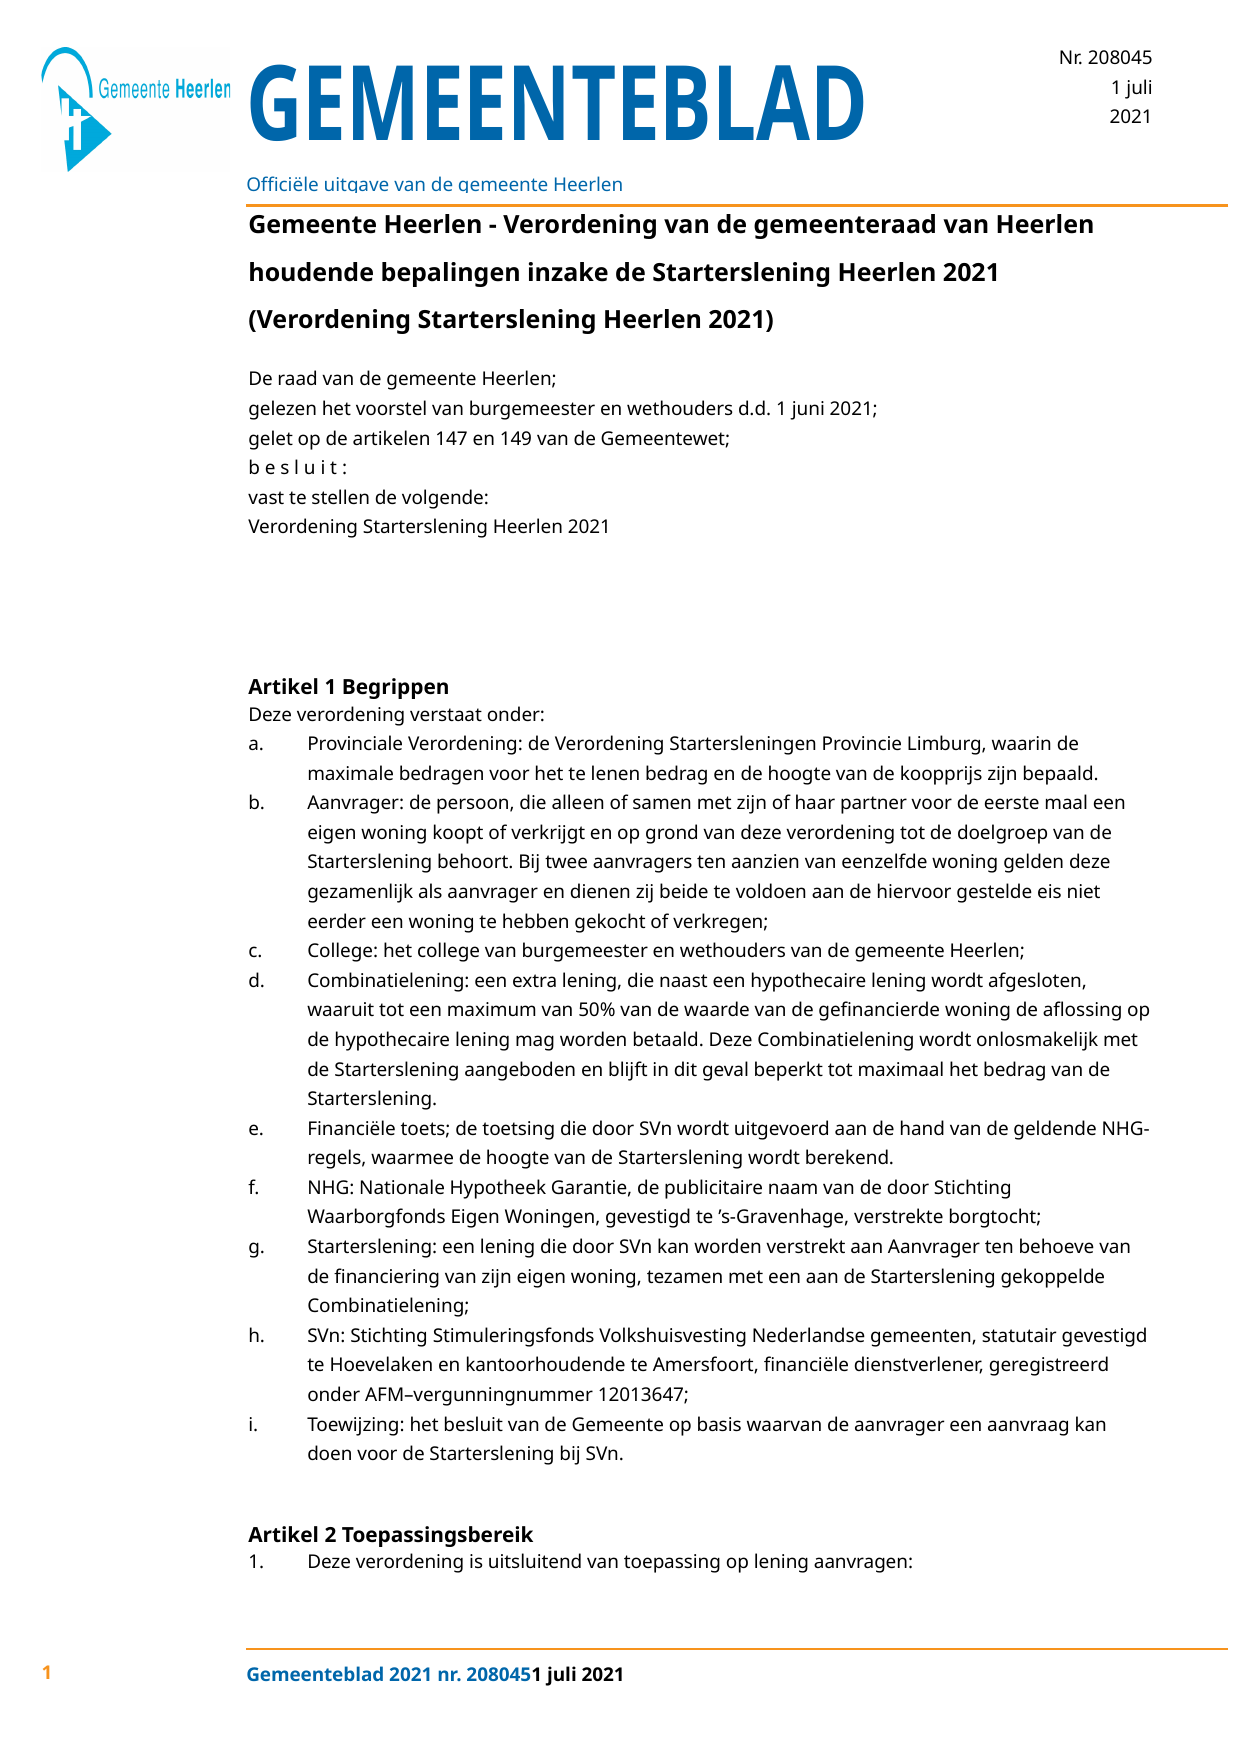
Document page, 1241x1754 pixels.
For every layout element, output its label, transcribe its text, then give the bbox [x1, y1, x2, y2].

list NHG: Nationale Hypotheek Garantie, de publicitaire naam van de door Stichting Waarborgfonds Eigen Woningen, gevestigd te ’s-Gravenhage, verstrekte borgtocht; [248, 1174, 1152, 1229]
text b e s l u i t : [248, 454, 1152, 480]
text vast te stellen de volgende: [248, 484, 1152, 509]
text Artikel 2 Toepassingsbereik [248, 1520, 1152, 1549]
list Deze verordening is uitsluitend van toepassing op lening aanvragen: [248, 1549, 1152, 1574]
text gelezen het voorstel van burgemeester en wethouders d.d. 1 juni 2021; [248, 395, 1152, 421]
list Starterslening: een lening die door SVn kan worden verstrekt aan Aanvrager ten behoeve van de financiering van zijn eigen woning, tezamen met een aan de Starterslening gekoppelde Combinatielening; [248, 1233, 1152, 1318]
list Combinatielening: een extra lening, die naast een hypothecaire lening wordt afgesloten, waaruit tot een maximum van 50% van de waarde van de gefinancierde woning de aflossing op de hypothecaire lening mag worden betaald. Deze Combinatielening wordt onlosmakelijk met de Starterslening aangeboden en blijft in dit geval beperkt tot maximaal het bedrag van de Starterslening. [248, 967, 1152, 1111]
list Provinciale Verordening: de Verordening Startersleningen Provincie Limburg, waarin de maximale bedragen voor het te lenen bedrag en de hoogte van de koopprijs zijn bepaald. [248, 730, 1152, 786]
list Financiële toets; de toetsing die door SVn wordt uitgevoerd aan de hand van de geldende NHG-regels, waarmee de hoogte van de Starterslening wordt berekend. [248, 1115, 1152, 1170]
text Gemeente Heerlen - Verordening van de gemeenteraad van Heerlen houdende bepalingen inzake de Starterslening Heerlen 2021 (Verordening Starterslening Heerlen 2021) [248, 207, 1152, 336]
list Aanvrager: de persoon, die alleen of samen met zijn of haar partner voor de eerste maal een eigen woning koopt of verkrijgt en op grond van deze verordening tot de doelgroep van de Starterslening behoort. Bij twee aanvragers ten aanzien van eenzelfde woning gelden deze gezamenlijk als aanvrager en dienen zij beide te voldoen aan de hiervoor gestelde eis niet eerder een woning te hebben gekocht of verkregen; [248, 789, 1152, 933]
picture [41, 47, 59, 70]
text gelet op de artikelen 147 en 149 van de Gemeentewet; [248, 425, 1152, 450]
list College: het college van burgemeester en wethouders van de gemeente Heerlen; [248, 937, 1152, 963]
list Toewijzing: het besluit van de Gemeente op basis waarvan de aanvrager een aanvraag kan doen voor de Starterslening bij SVn. [248, 1411, 1152, 1466]
text Verordening Starterslening Heerlen 2021 [248, 513, 1152, 539]
list SVn: Stichting Stimuleringsfonds Volkshuisvesting Nederlandse gemeenten, statutair gevestigd te Hoevelaken en kantoorhoudende te Amersfoort, financiële dienstverlener, geregistreerd onder AFM–vergunningnummer 12013647; [248, 1322, 1152, 1407]
text Artikel 1 Begrippen [248, 672, 1152, 701]
text Deze verordening verstaat onder: [248, 701, 1152, 726]
text De raad van de gemeente Heerlen; [248, 366, 1152, 391]
picture [41, 47, 231, 172]
